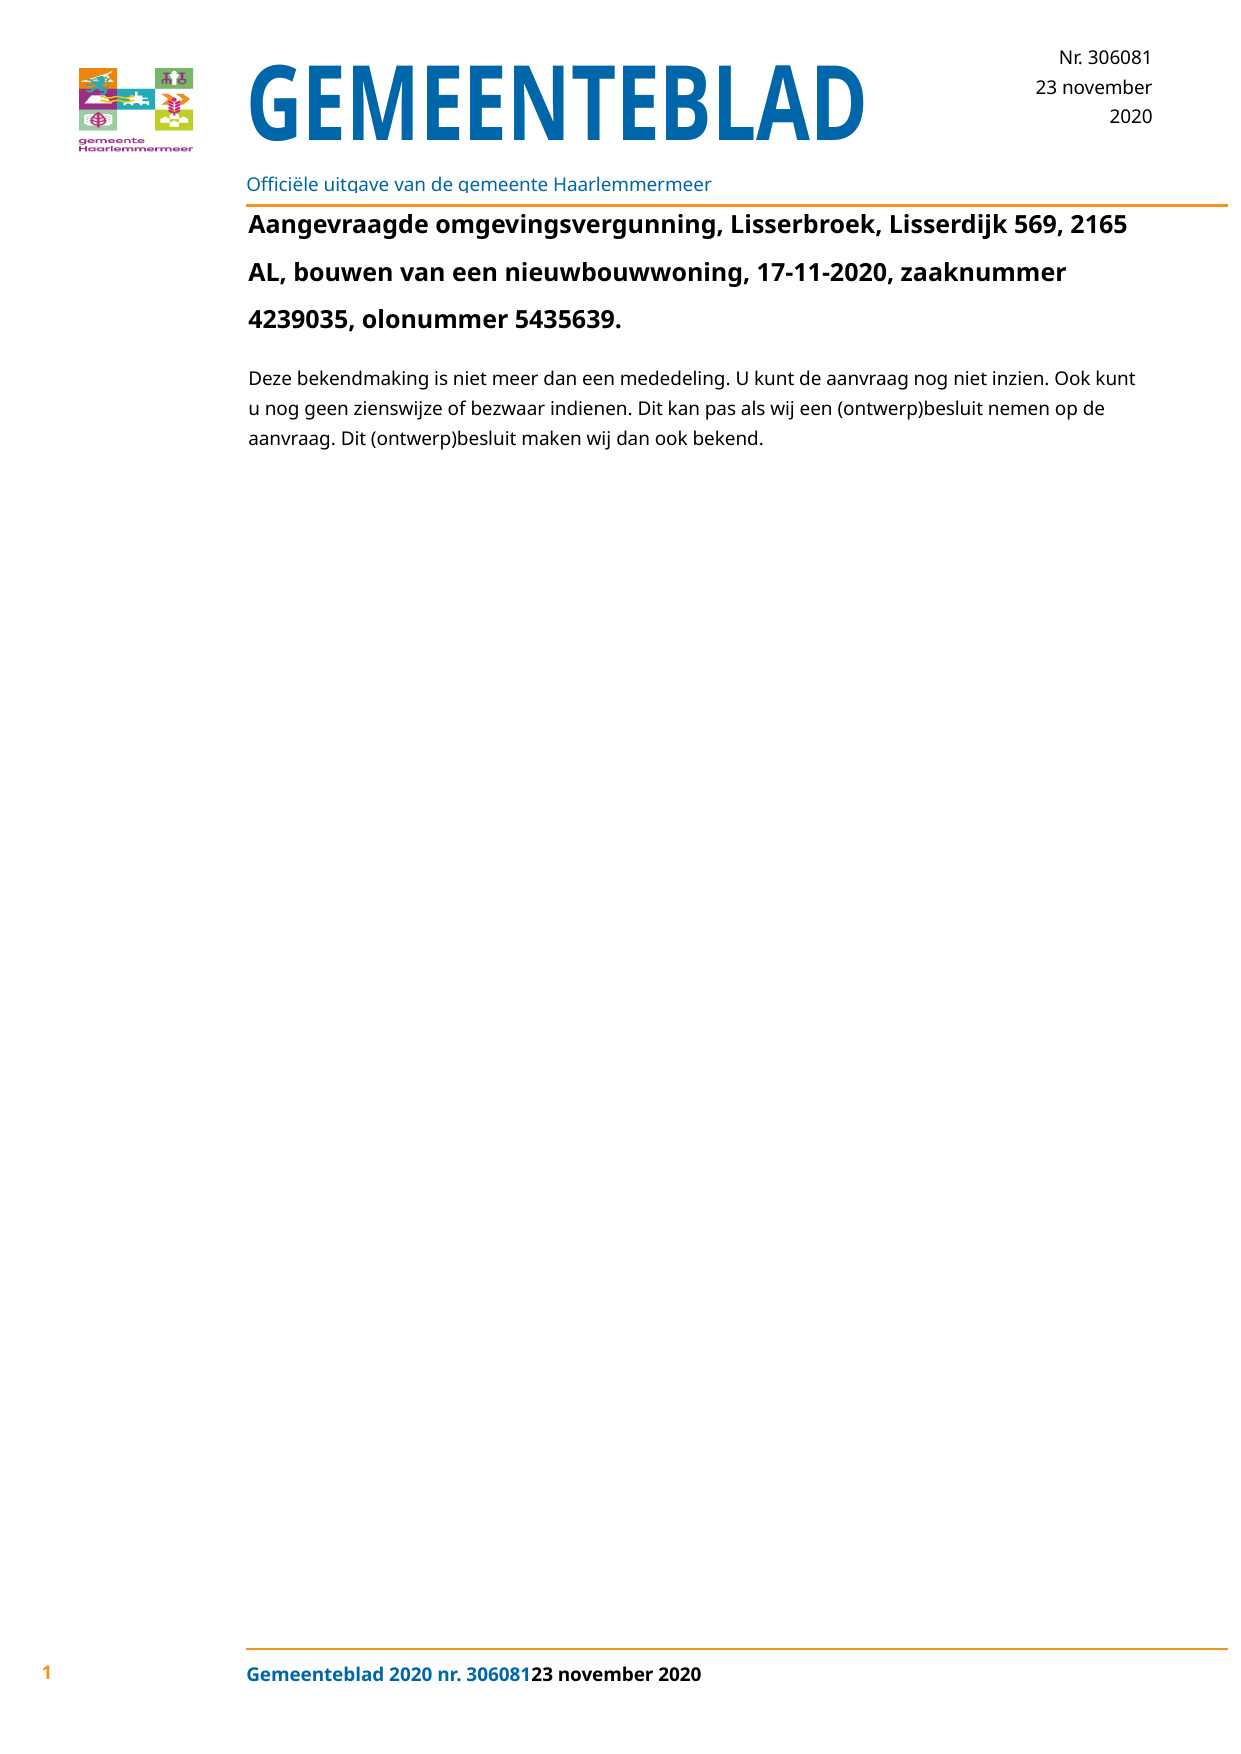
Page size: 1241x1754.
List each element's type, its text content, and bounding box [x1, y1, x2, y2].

text Aangevraagde omgevingsvergunning, Lisserbroek, Lisserdijk 569, 2165 AL, bouwen van een nieuwbouwwoning, 17-11-2020, zaaknummer 4239035, olonummer 5435639. [248, 207, 1152, 336]
picture [41, 47, 231, 172]
text Deze bekendmaking is niet meer dan een mededeling. U kunt de aanvraag nog niet inzien. Ook kunt u nog geen zienswijze of bezwaar indienen. Dit kan pas als wij een (ontwerp)besluit nemen op de aanvraag. Dit (ontwerp)besluit maken wij dan ook bekend. [248, 366, 1152, 450]
